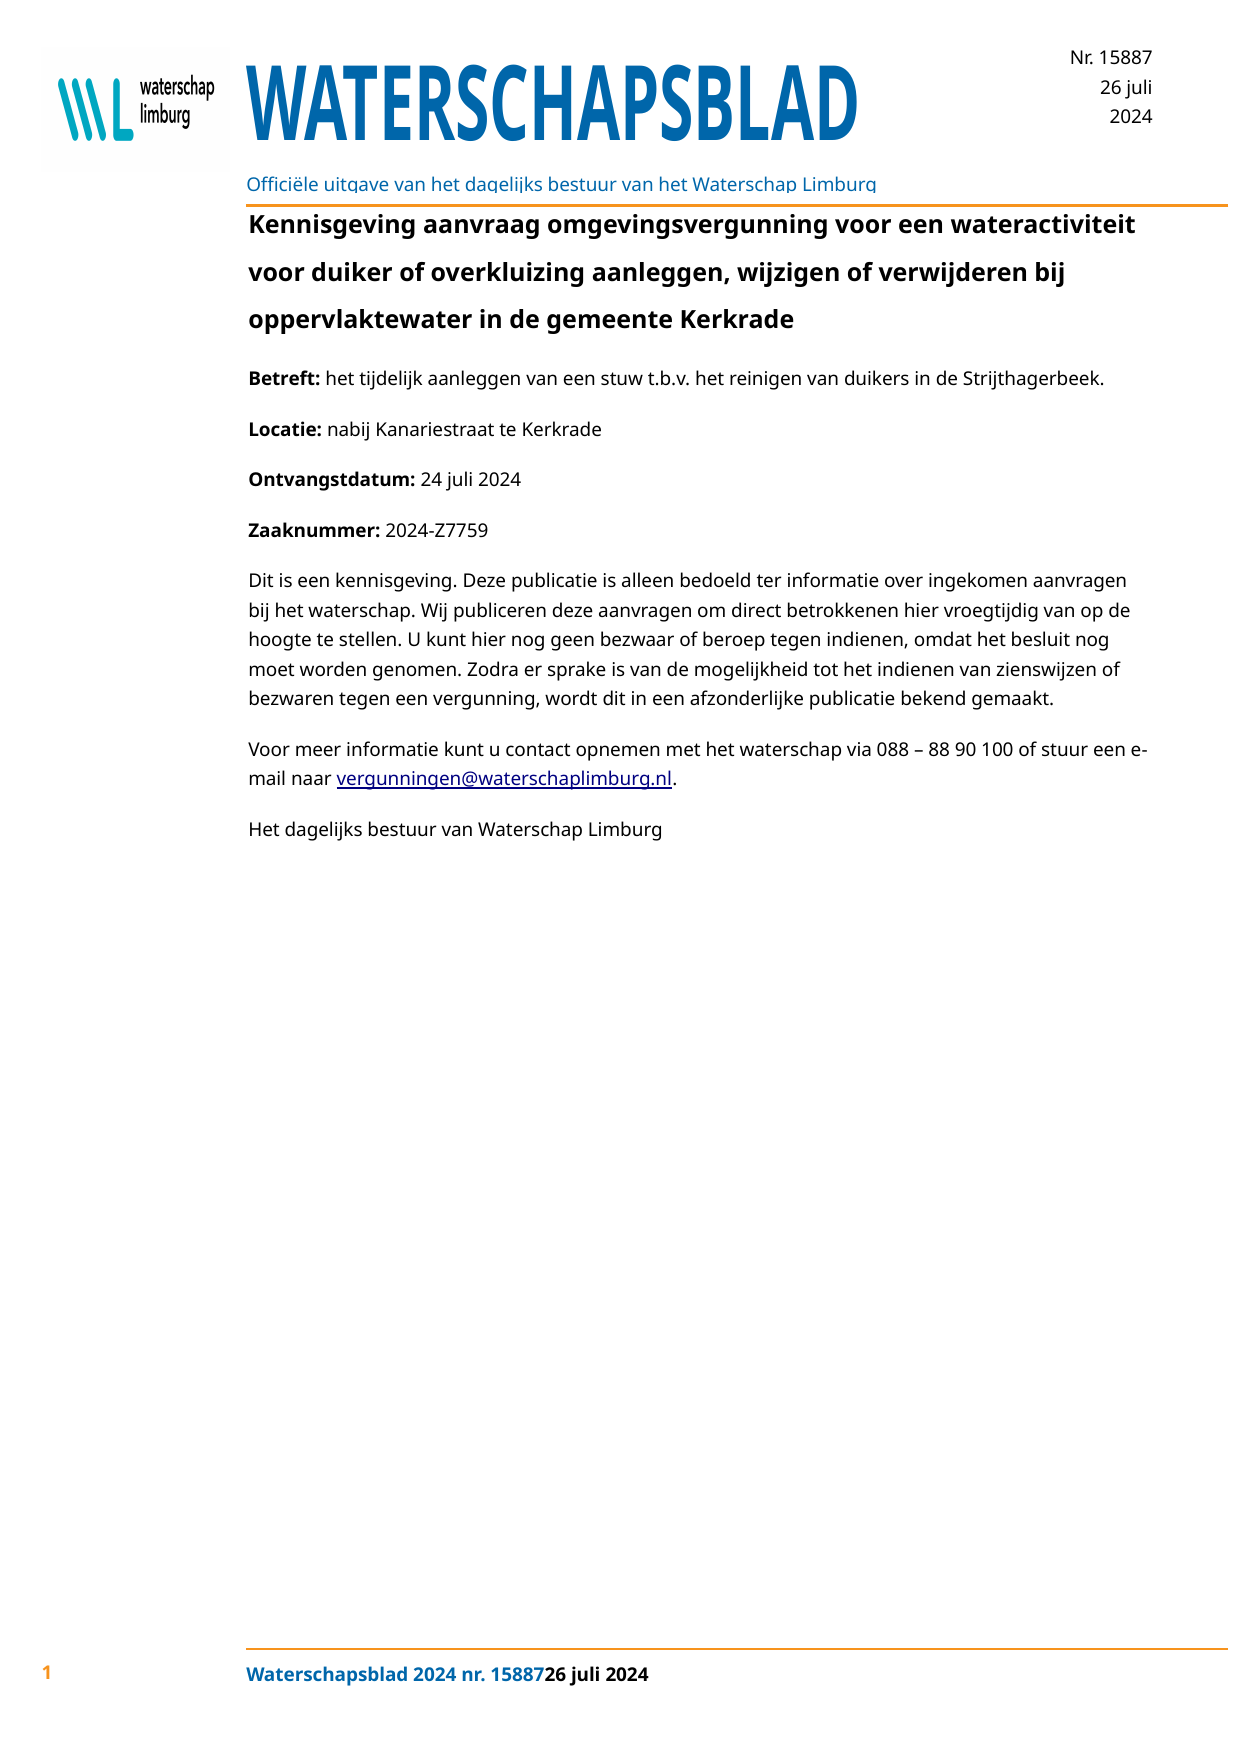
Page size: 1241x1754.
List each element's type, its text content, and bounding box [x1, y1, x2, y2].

text Betreft: het tijdelijk aanleggen van een stuw t.b.v. het reinigen van duikers in de Strijthagerbeek. [248, 366, 1152, 391]
text Zaaknummer: 2024-Z7759 [248, 517, 1152, 542]
text Dit is een kennisgeving. Deze publicatie is alleen bedoeld ter informatie over ingekomen aanvragen bij het waterschap. Wij publiceren deze aanvragen om direct betrokkenen hier vroegtijdig van op de hoogte te stellen. U kunt hier nog geen bezwaar of beroep tegen indienen, omdat het besluit nog moet worden genomen. Zodra er sprake is van de mogelijkheid tot het indienen van zienswijzen of bezwaren tegen een vergunning, wordt dit in een afzonderlijke publicatie bekend gemaakt. [248, 567, 1152, 711]
text Het dagelijks bestuur van Waterschap Limburg [248, 816, 1152, 842]
text Ontvangstdatum: 24 juli 2024 [248, 466, 1152, 492]
text Voor meer informatie kunt u contact opnemen met het waterschap via 088 – 88 90 100 of stuur een e-mail naar vergunningen@waterschaplimburg.nl. [248, 736, 1152, 791]
text Kennisgeving aanvraag omgevingsvergunning voor een wateractiviteit voor duiker of overkluizing aanleggen, wijzigen of verwijderen bij oppervlaktewater in de gemeente Kerkrade [248, 207, 1152, 336]
picture [41, 47, 231, 172]
text Locatie: nabij Kanariestraat te Kerkrade [248, 416, 1152, 442]
